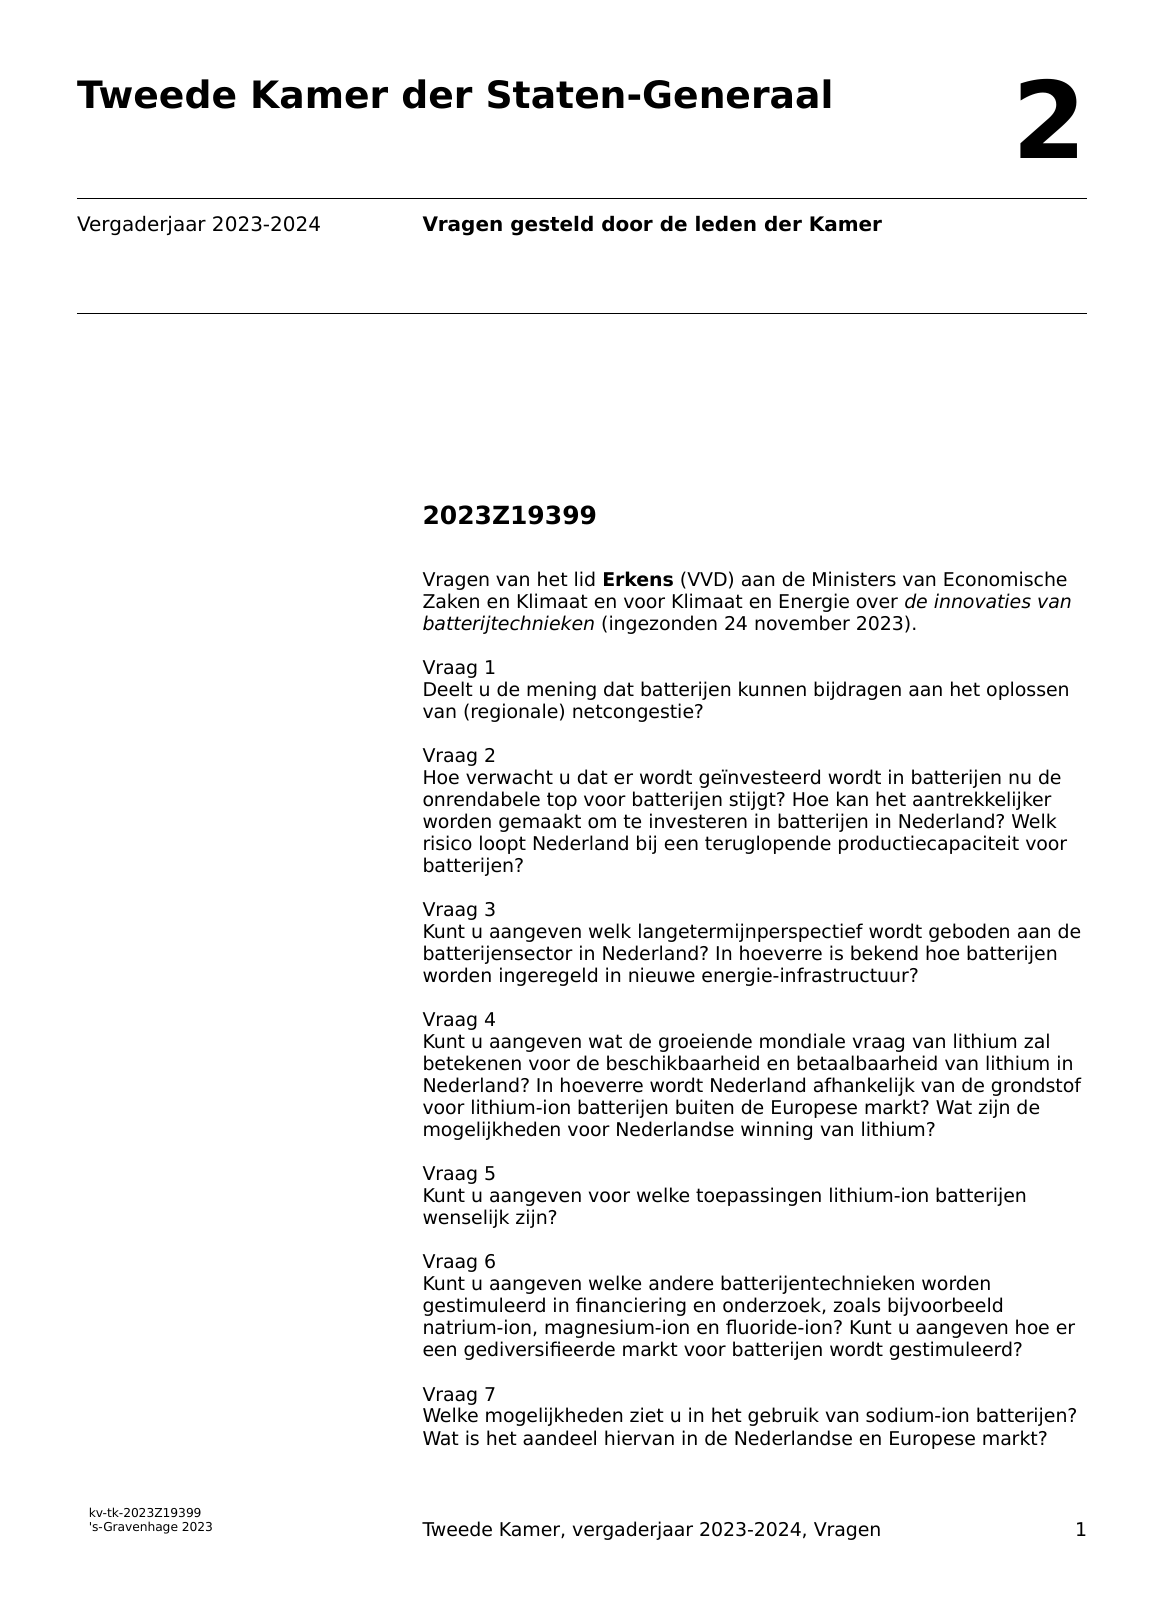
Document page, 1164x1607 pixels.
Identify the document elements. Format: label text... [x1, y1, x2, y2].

text Vraag 6 [422, 1251, 1087, 1273]
table_cell Vragen gesteld door de leden der Kamer [422, 199, 1087, 313]
text Deelt u de mening dat batterijen kunnen bijdragen aan het oplossen van (regionale) netcongestie? [422, 679, 1087, 723]
text Kunt u aangeven welk langetermijnperspectief wordt geboden aan de batterijensector in Nederland? In hoeverre is bekend hoe batterijen worden ingeregeld in nieuwe energie-infrastructuur? [422, 921, 1087, 987]
text Vraag 1 [422, 657, 1087, 679]
text Vraag 5 [422, 1163, 1087, 1185]
text Kunt u aangeven wat de groeiende mondiale vraag van lithium zal betekenen voor de beschikbaarheid en betaalbaarheid van lithium in Nederland? In hoeverre wordt Nederland afhankelijk van de grondstof voor lithium-ion batterijen buiten de Europese markt? Wat zijn de mogelijkheden voor Nederlandse winning van lithium? [422, 1031, 1087, 1141]
text Vragen van het lid Erkens (VVD) aan de Ministers van Economische Zaken en Klimaat en voor Klimaat en Energie over de innovaties van batterijtechnieken (ingezonden 24 november 2023). [422, 569, 1087, 635]
text Vraag 7 [422, 1383, 1087, 1405]
table_cell Vergaderjaar 2023-2024 [77, 199, 422, 313]
text Kunt u aangeven welke andere batterijentechnieken worden gestimuleerd in financiering en onderzoek, zoals bijvoorbeeld natrium-ion, magnesium-ion en fluoride-ion? Kunt u aangeven hoe er een gediversifieerde markt voor batterijen wordt gestimuleerd? [422, 1273, 1087, 1361]
text 2023Z19399 [422, 501, 1087, 531]
text Welke mogelijkheden ziet u in het gebruik van sodium-ion batterijen? Wat is het aandeel hiervan in de Nederlandse en Europese markt? [422, 1405, 1087, 1449]
text Vraag 2 [422, 745, 1087, 767]
text Vraag 3 [422, 899, 1087, 921]
table_header Tweede Kamer der Staten-Generaal [77, 59, 886, 198]
text kv-tk-2023Z19399 [88, 1506, 323, 1520]
table_header 2 [886, 59, 1087, 198]
text Hoe verwacht u dat er wordt geïnvesteerd wordt in batterijen nu de onrendabele top voor batterijen stijgt? Hoe kan het aantrekkelijker worden gemaakt om te investeren in batterijen in Nederland? Welk risico loopt Nederland bij een teruglopende productiecapaciteit voor batterijen? [422, 767, 1087, 877]
text Vraag 4 [422, 1009, 1087, 1031]
text Kunt u aangeven voor welke toepassingen lithium-ion batterijen wenselijk zijn? [422, 1185, 1087, 1229]
text 's-Gravenhage 2023 [88, 1520, 323, 1534]
